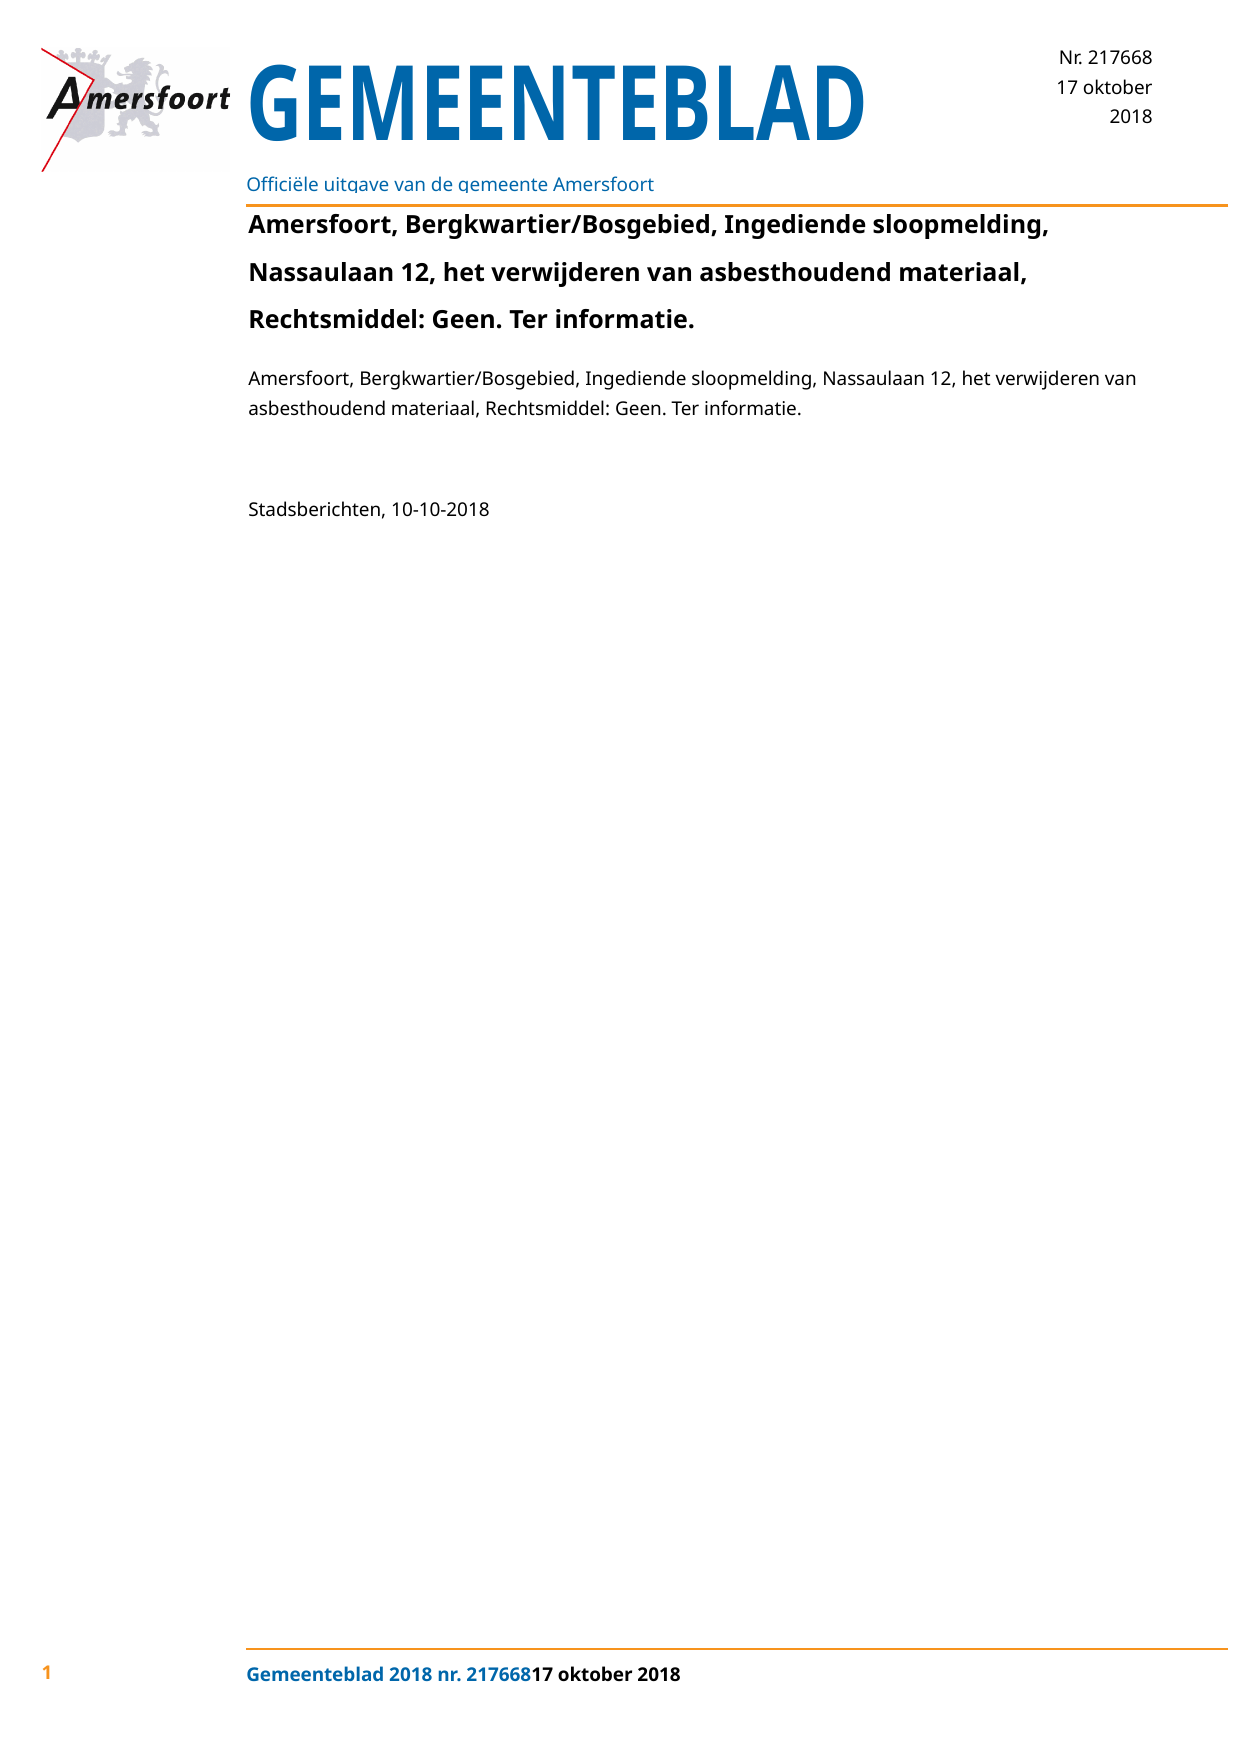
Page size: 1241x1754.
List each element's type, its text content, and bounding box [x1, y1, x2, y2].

picture [41, 47, 231, 172]
text Amersfoort, Bergkwartier/Bosgebied, Ingediende sloopmelding, Nassaulaan 12, het verwijderen van asbesthoudend materiaal, Rechtsmiddel: Geen. Ter informatie. [248, 207, 1152, 336]
text Stadsberichten, 10-10-2018 [248, 496, 1152, 522]
text Amersfoort, Bergkwartier/Bosgebied, Ingediende sloopmelding, Nassaulaan 12, het verwijderen van asbesthoudend materiaal, Rechtsmiddel: Geen. Ter informatie. [248, 366, 1152, 421]
